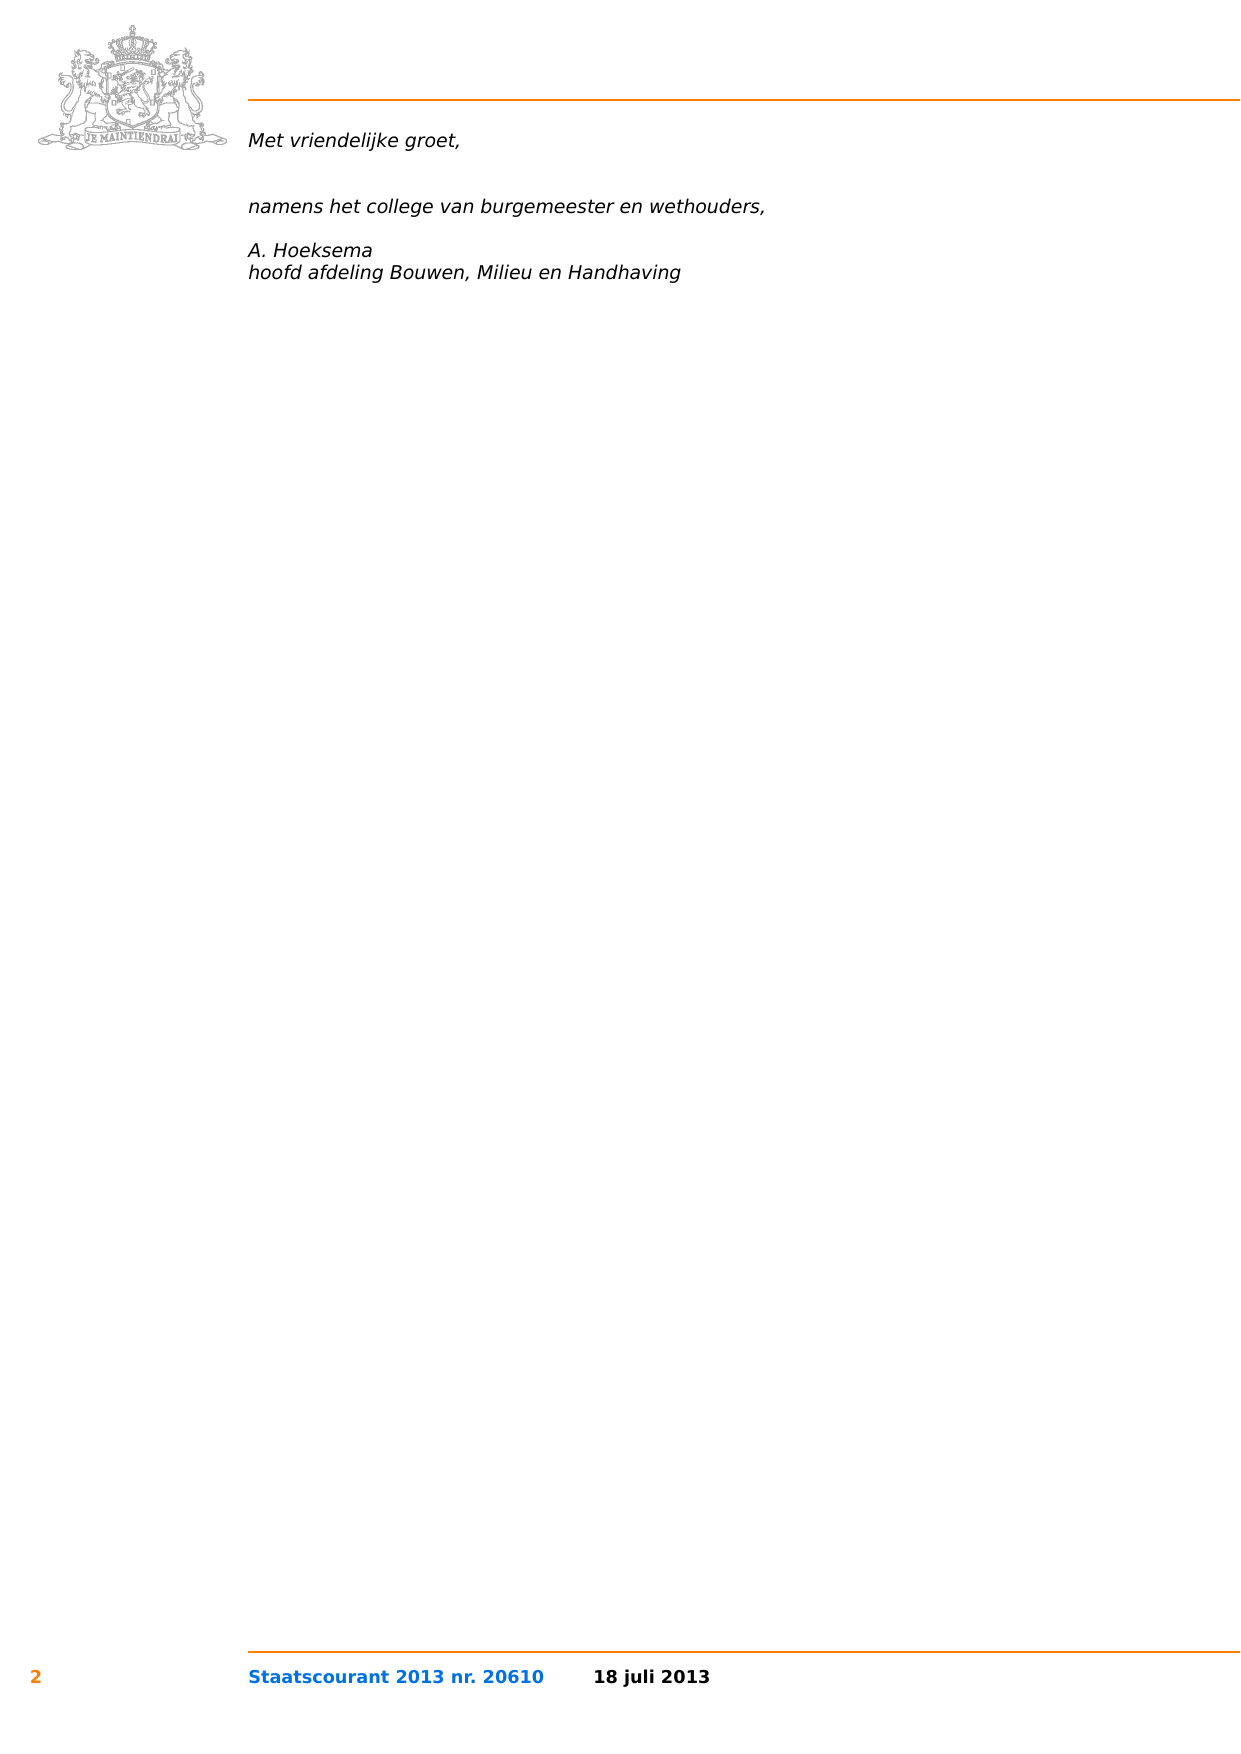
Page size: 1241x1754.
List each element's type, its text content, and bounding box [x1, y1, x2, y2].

picture [38, 25, 227, 150]
text Met vriendelijke groet, [248, 130, 1163, 152]
text namens het college van burgemeester en wethouders, A. Hoeksema hoofd afdeling Bouwen, Milieu en Handhaving [248, 174, 1163, 284]
